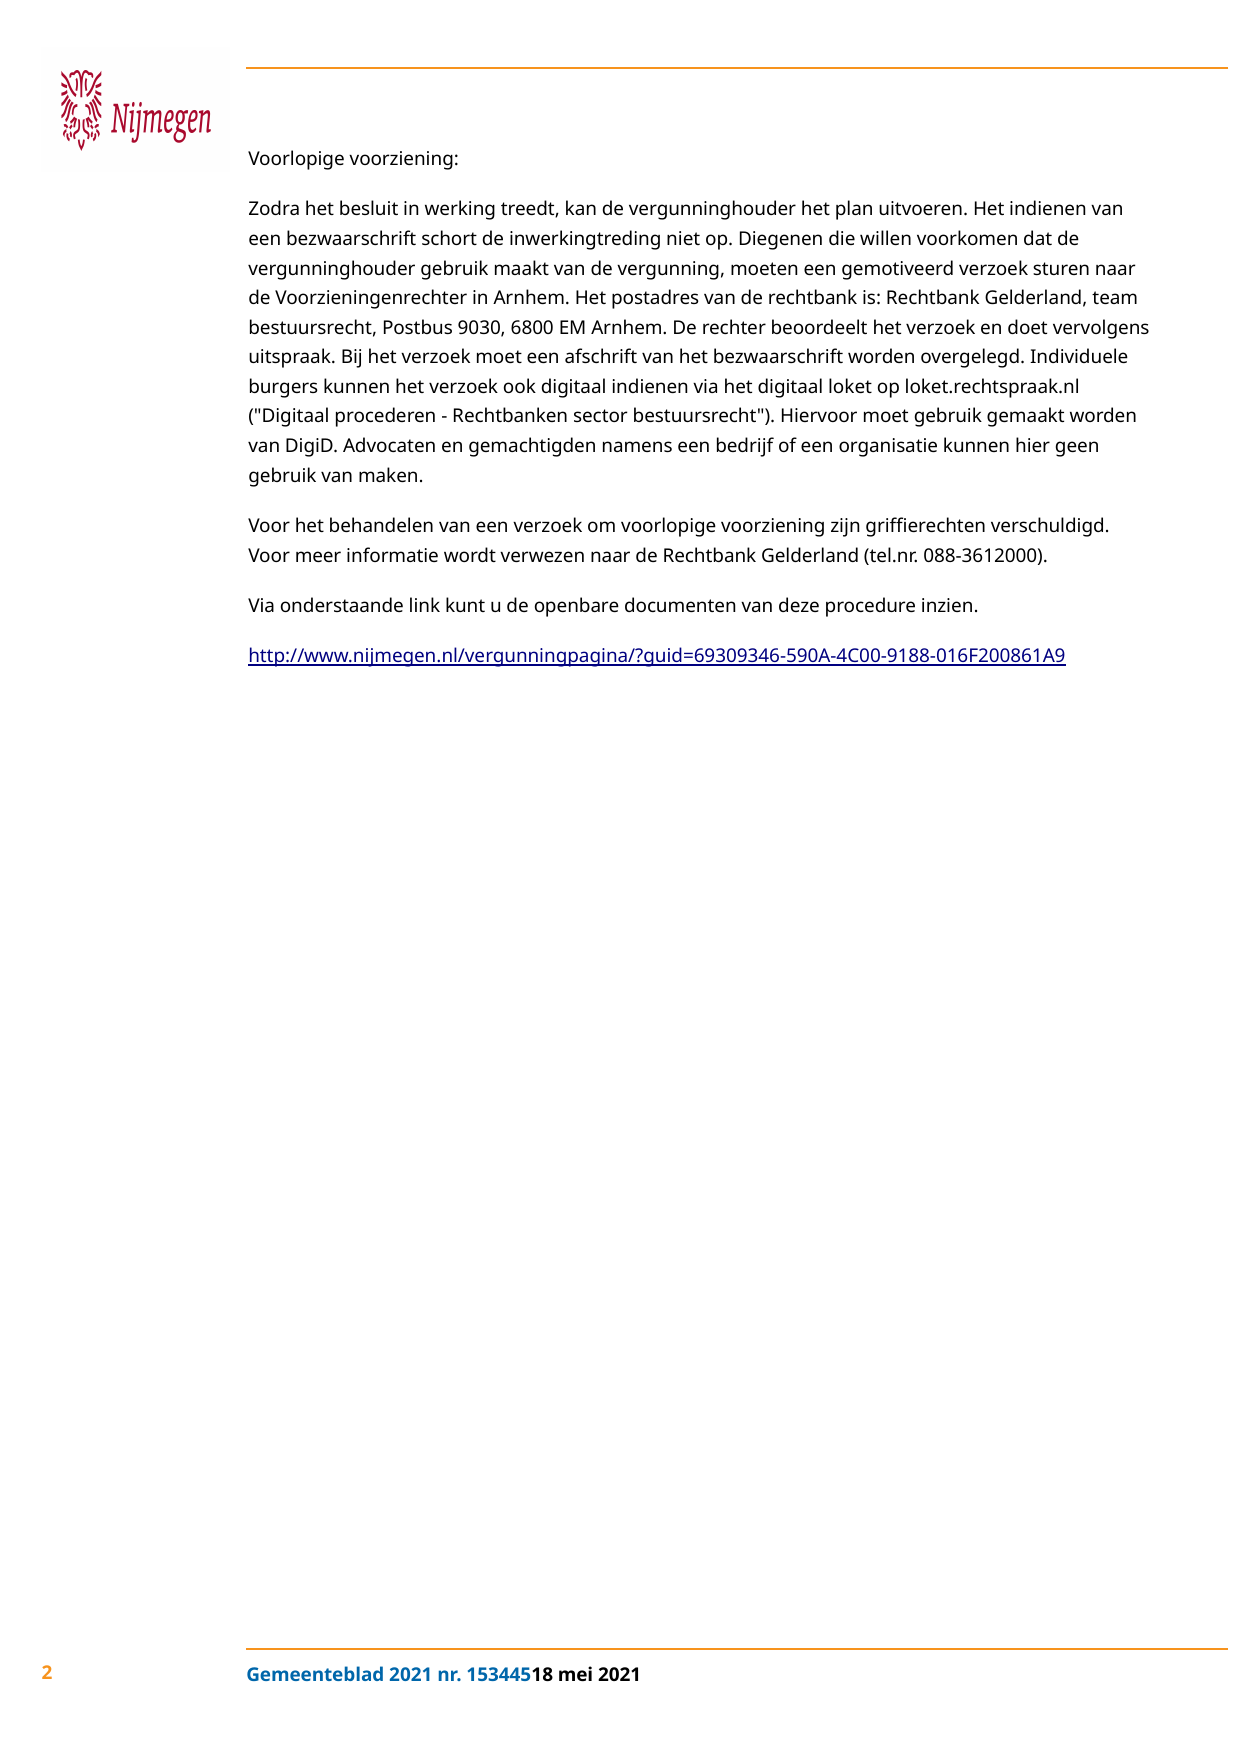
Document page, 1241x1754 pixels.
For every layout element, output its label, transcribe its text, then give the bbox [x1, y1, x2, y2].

text Voor het behandelen van een verzoek om voorlopige voorziening zijn griffierechten verschuldigd. Voor meer informatie wordt verwezen naar de Rechtbank Gelderland (tel.nr. 088-3612000). [248, 512, 1152, 568]
text Via onderstaande link kunt u de openbare documenten van deze procedure inzien. [248, 592, 1152, 618]
text Zodra het besluit in werking treedt, kan de vergunninghouder het plan uitvoeren. Het indienen van een bezwaarschrift schort de inwerkingtreding niet op. Diegenen die willen voorkomen dat de vergunninghouder gebruik maakt van de vergunning, moeten een gemotiveerd verzoek sturen naar de Voorzieningenrechter in Arnhem. Het postadres van de rechtbank is: Rechtbank Gelderland, team bestuursrecht, Postbus 9030, 6800 EM Arnhem. De rechter beoordeelt het verzoek en doet vervolgens uitspraak. Bij het verzoek moet een afschrift van het bezwaarschrift worden overgelegd. Individuele burgers kunnen het verzoek ook digitaal indienen via het digitaal loket op loket.rechtspraak.nl ("Digitaal procederen - Rechtbanken sector bestuursrecht"). Hiervoor moet gebruik gemaakt worden van DigiD. Advocaten en gemachtigden namens een bedrijf of een organisatie kunnen hier geen gebruik van maken. [248, 196, 1152, 488]
picture [41, 47, 231, 172]
text http://www.nijmegen.nl/vergunningpagina/?guid=69309346-590A-4C00-9188-016F200861A9 [248, 643, 1152, 668]
text Voorlopige voorziening: [248, 145, 1152, 171]
